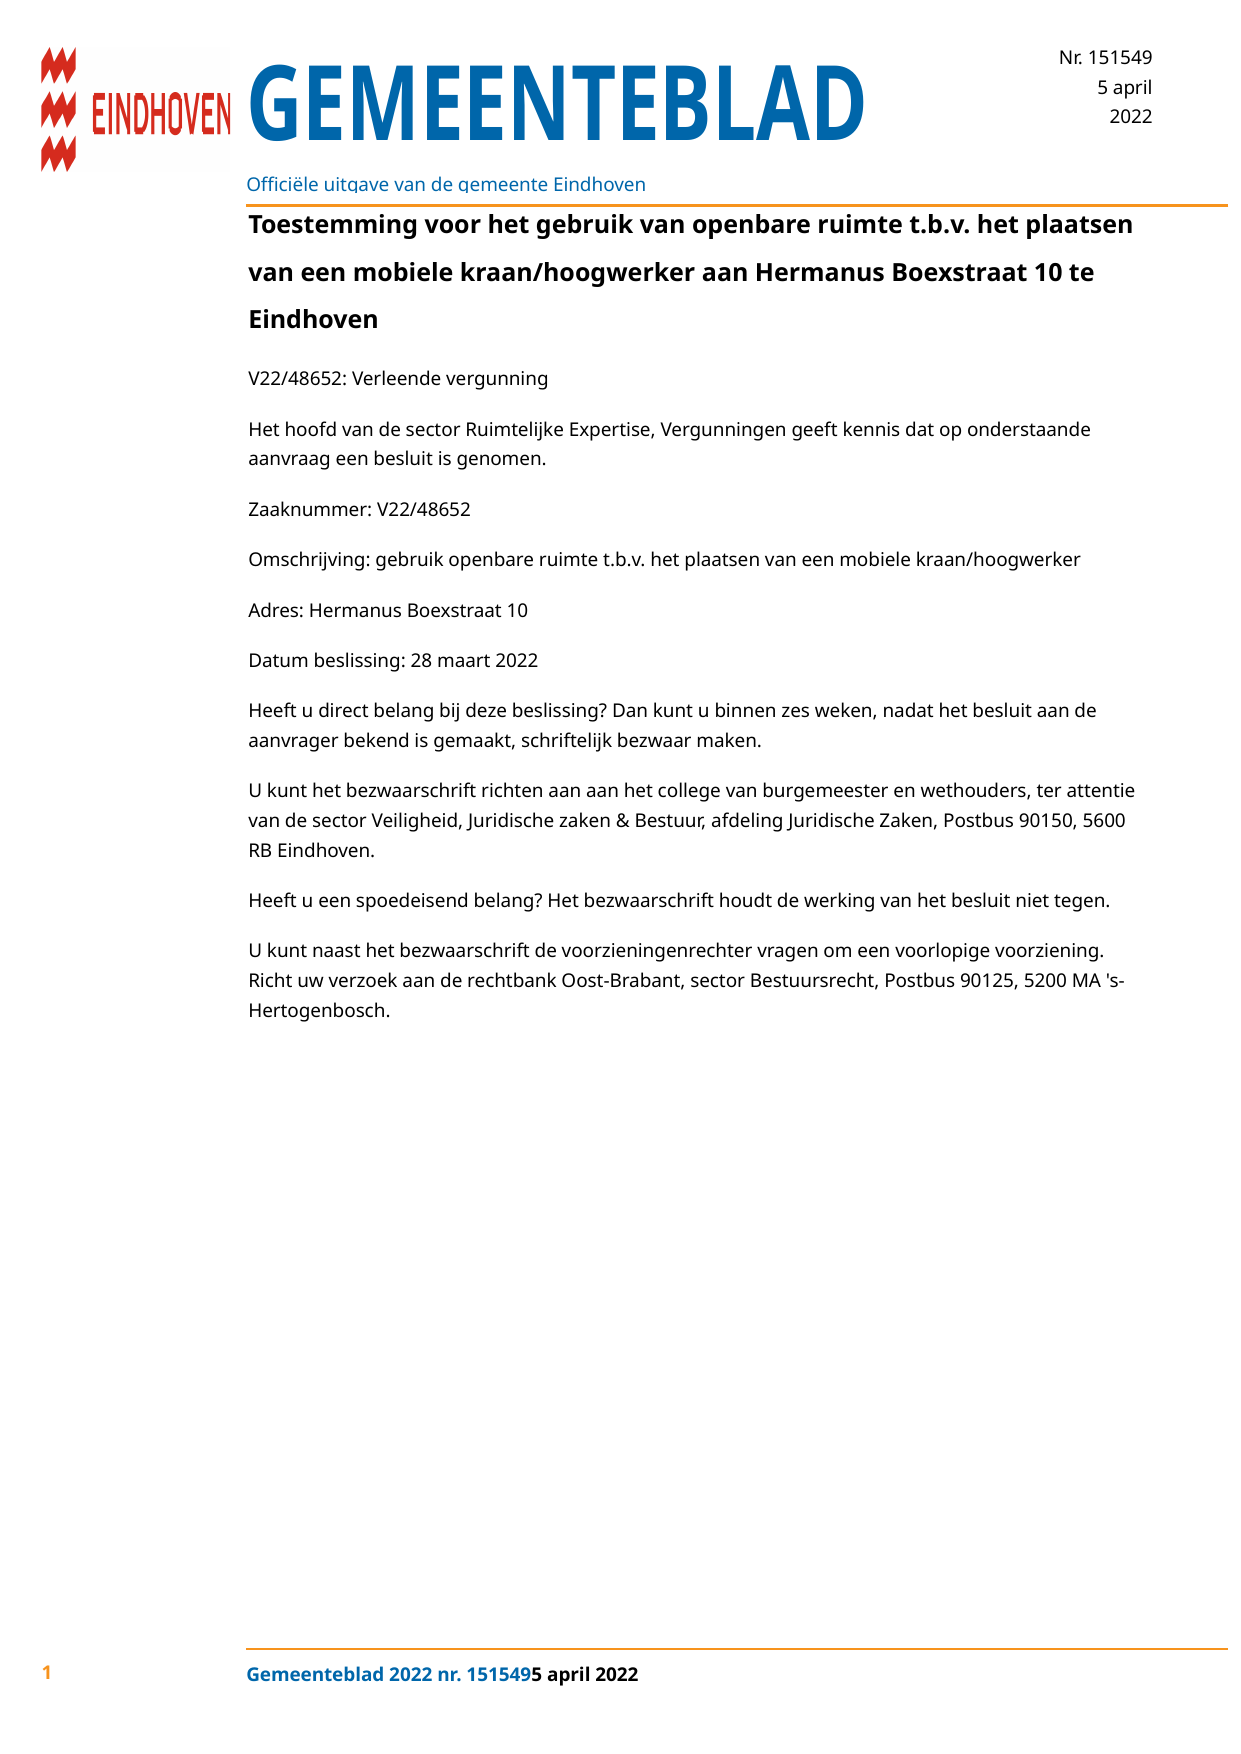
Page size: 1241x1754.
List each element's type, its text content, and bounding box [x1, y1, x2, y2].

text Omschrijving: gebruik openbare ruimte t.b.v. het plaatsen van een mobiele kraan/hoogwerker [248, 546, 1152, 572]
text Toestemming voor het gebruik van openbare ruimte t.b.v. het plaatsen van een mobiele kraan/hoogwerker aan Hermanus Boexstraat 10 te Eindhoven [248, 207, 1152, 336]
text Adres: Hermanus Boexstraat 10 [248, 597, 1152, 622]
text U kunt naast het bezwaarschrift de voorzieningenrechter vragen om een voorlopige voorziening. Richt uw verzoek aan de rechtbank Oost-Brabant, sector Bestuursrecht, Postbus 90125, 5200 MA 's-Hertogenbosch. [248, 938, 1152, 1022]
text Heeft u direct belang bij deze beslissing? Dan kunt u binnen zes weken, nadat het besluit aan de aanvrager bekend is gemaakt, schriftelijk bezwaar maken. [248, 698, 1152, 753]
text U kunt het bezwaarschrift richten aan aan het college van burgemeester en wethouders, ter attentie van de sector Veiligheid, Juridische zaken & Bestuur, afdeling Juridische Zaken, Postbus 90150, 5600 RB Eindhoven. [248, 778, 1152, 862]
text Heeft u een spoedeisend belang? Het bezwaarschrift houdt de werking van het besluit niet tegen. [248, 887, 1152, 913]
text Het hoofd van de sector Ruimtelijke Expertise, Vergunningen geeft kennis dat op onderstaande aanvraag een besluit is genomen. [248, 416, 1152, 471]
text Zaaknummer: V22/48652 [248, 496, 1152, 522]
picture [41, 47, 231, 172]
text V22/48652: Verleende vergunning [248, 366, 1152, 391]
text Datum beslissing: 28 maart 2022 [248, 647, 1152, 673]
